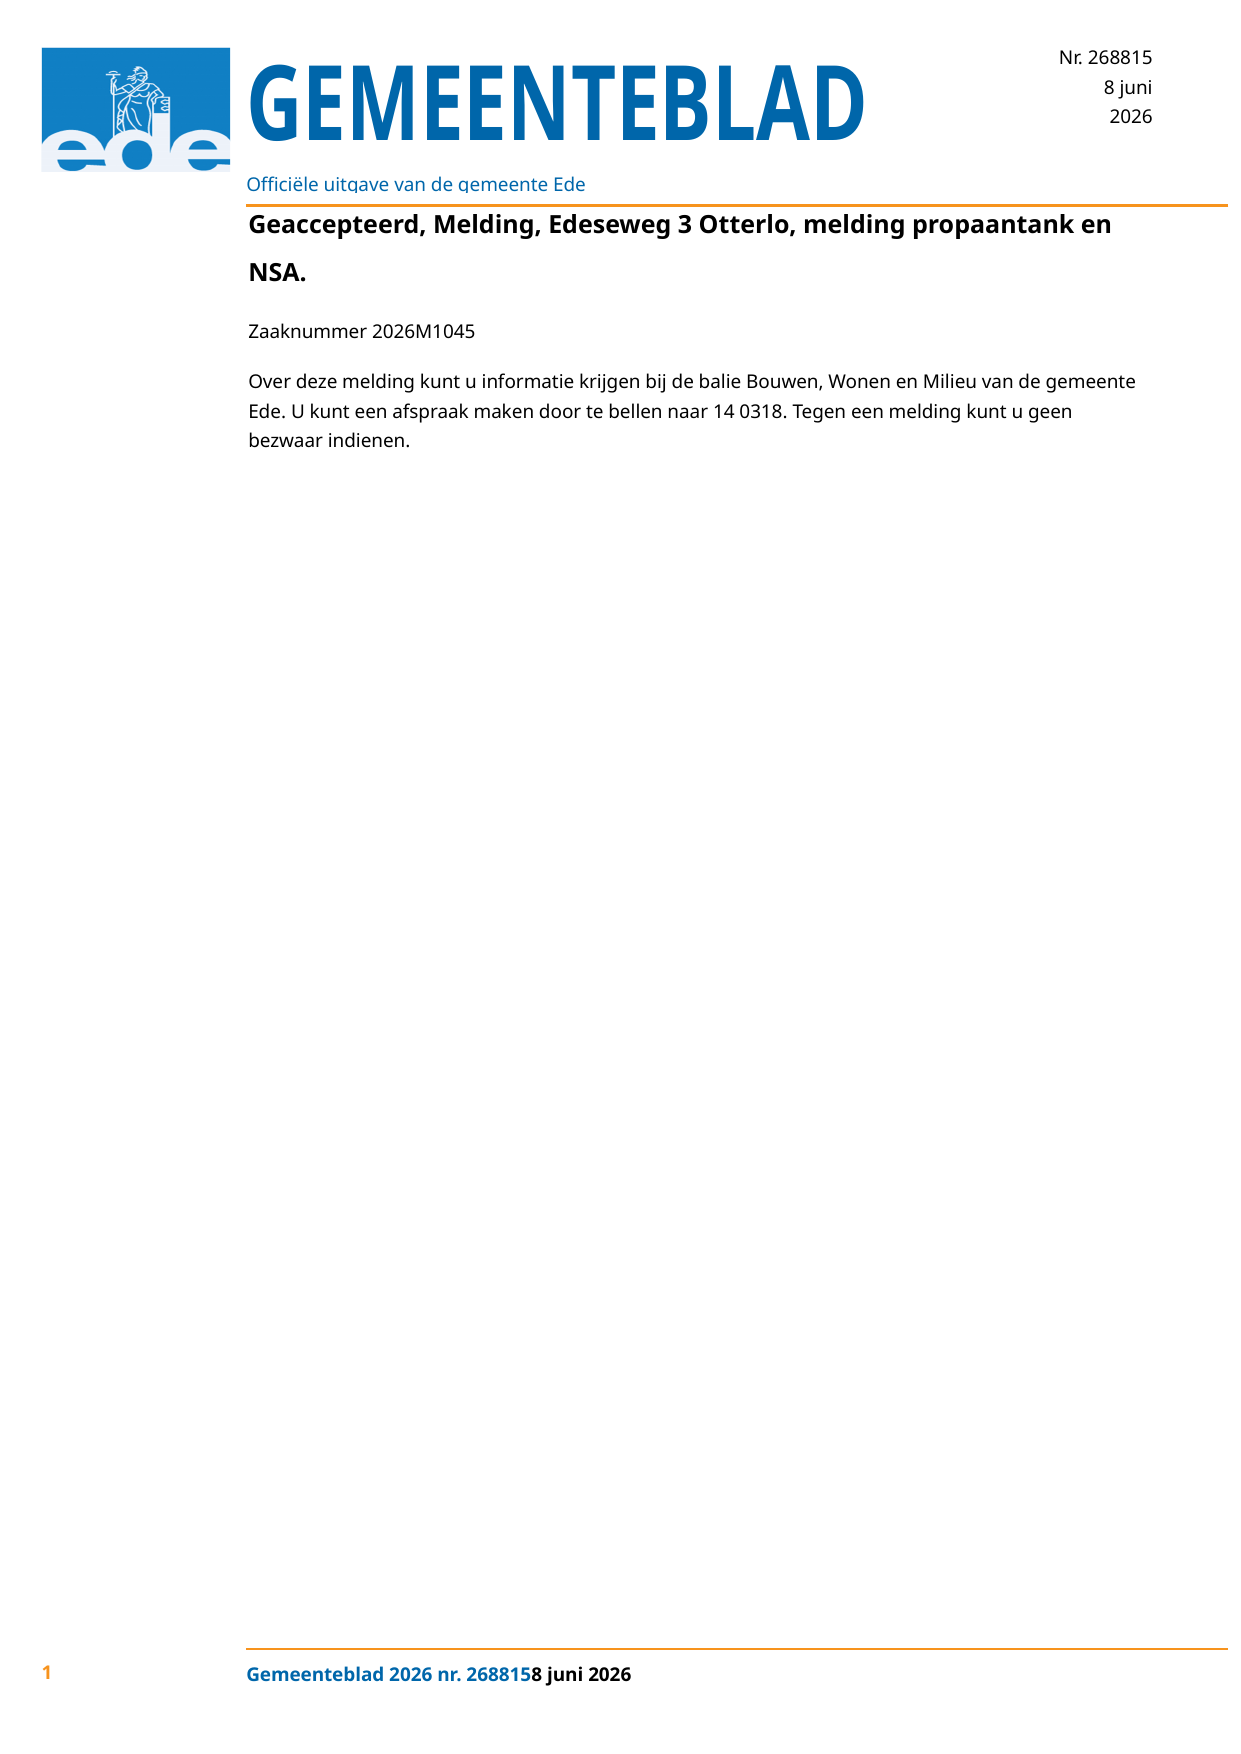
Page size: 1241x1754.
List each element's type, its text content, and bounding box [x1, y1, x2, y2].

text Zaaknummer 2026M1045 [248, 318, 1152, 344]
text Geaccepteerd, Melding, Edeseweg 3 Otterlo, melding propaantank en NSA. [248, 207, 1152, 288]
picture [41, 47, 231, 172]
text Over deze melding kunt u informatie krijgen bij de balie Bouwen, Wonen en Milieu van de gemeente Ede. U kunt een afspraak maken door te bellen naar 14 0318. Tegen een melding kunt u geen bezwaar indienen. [248, 368, 1152, 453]
